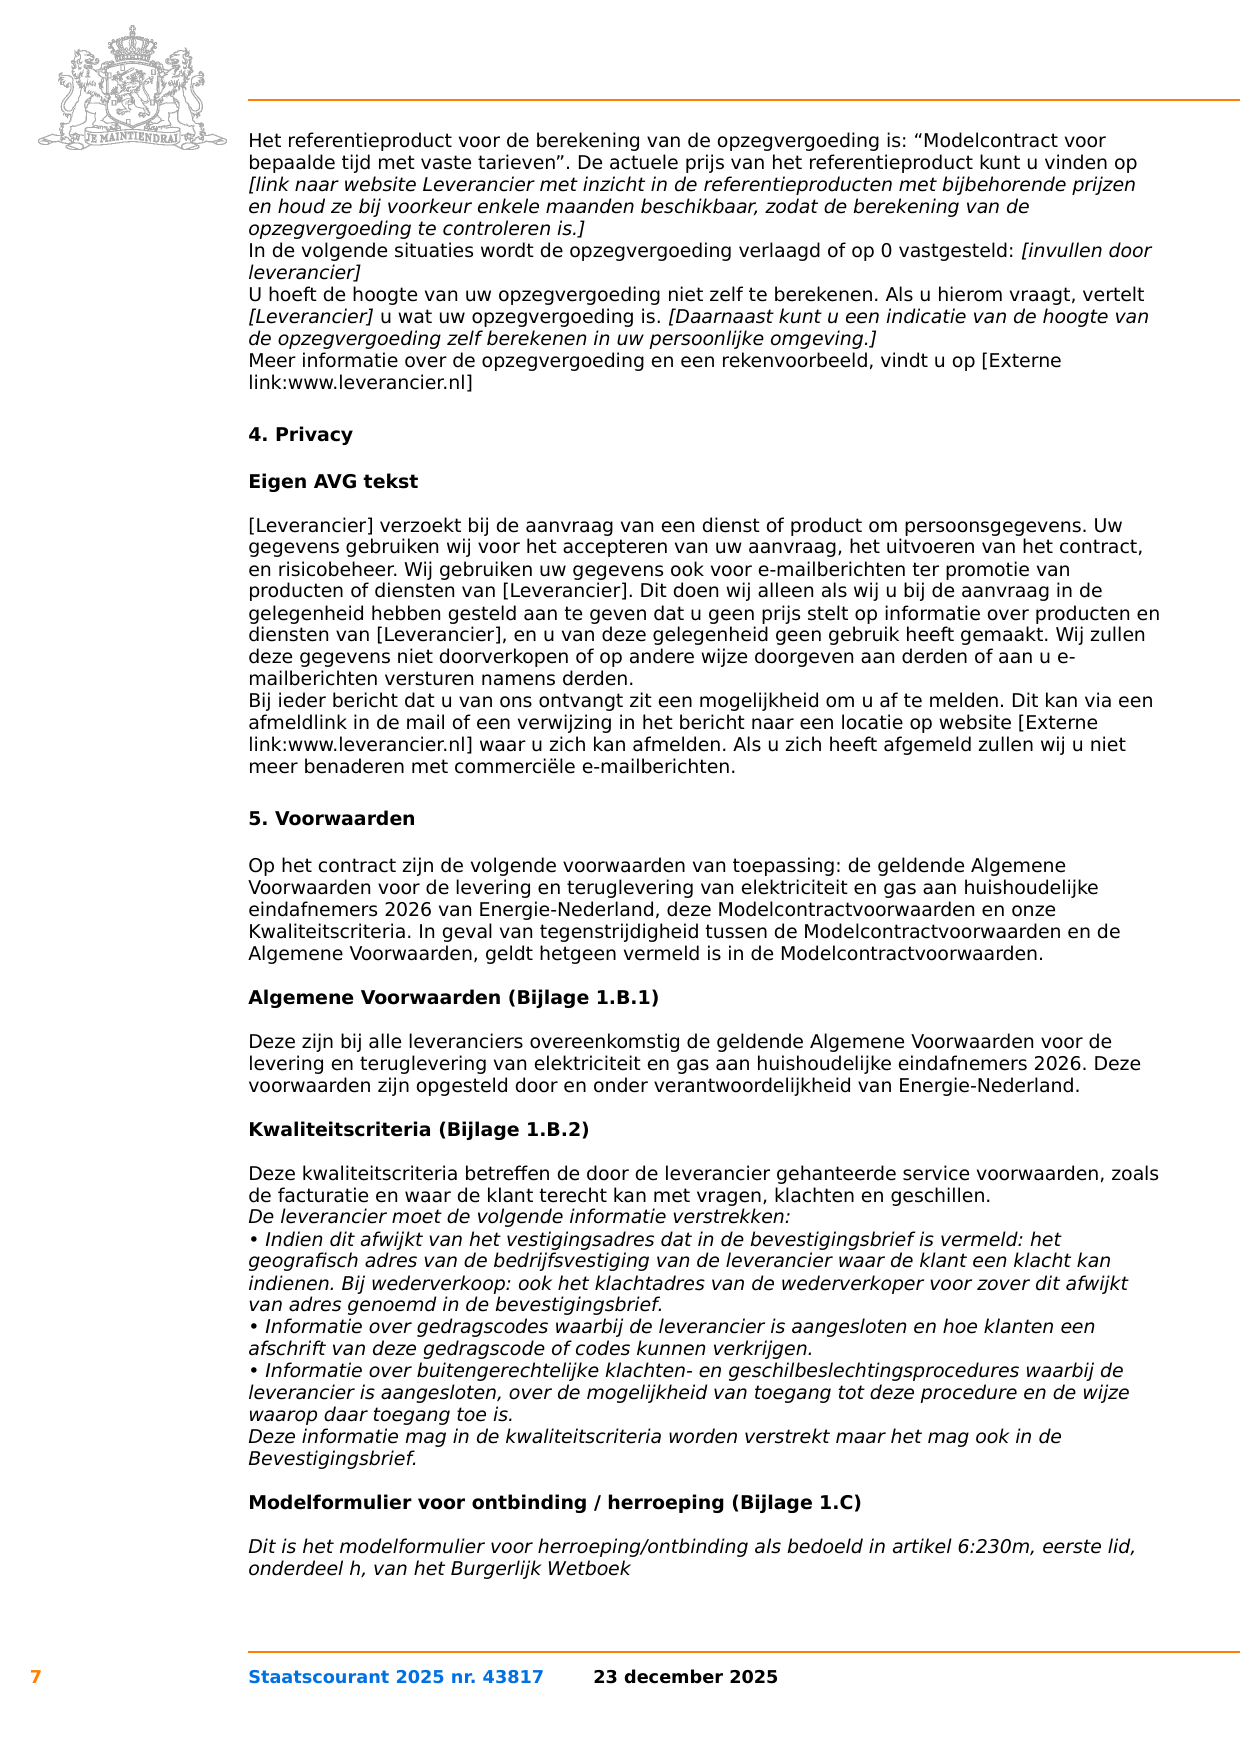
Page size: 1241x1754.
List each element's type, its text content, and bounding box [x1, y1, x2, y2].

text Bij ieder bericht dat u van ons ontvangt zit een mogelijkheid om u af te melden. Dit kan via een afmeldlink in de mail of een verwijzing in het bericht naar een locatie op website [Externe link:www.leverancier.nl] waar u zich kan afmelden. Als u zich heeft afgemeld zullen wij u niet meer benaderen met commerciële e-mailberichten. [248, 690, 1163, 778]
text • Informatie over buitengerechtelijke klachten- en geschilbeslechtingsprocedures waarbij de leverancier is aangesloten, over de mogelijkheid van toegang tot deze procedure en de wijze waarop daar toegang toe is. [248, 1360, 1163, 1426]
text Deze informatie mag in de kwaliteitscriteria worden verstrekt maar het mag ook in de Bevestigingsbrief. [248, 1426, 1163, 1470]
text Meer informatie over de opzegvergoeding en een rekenvoorbeeld, vindt u op [Externe link:www.leverancier.nl] [248, 350, 1163, 394]
text [Leverancier] verzoekt bij de aanvraag van een dienst of product om persoonsgegevens. Uw gegevens gebruiken wij voor het accepteren van uw aanvraag, het uitvoeren van het contract, en risicobeheer. Wij gebruiken uw gegevens ook voor e-mailberichten ter promotie van producten of diensten van [Leverancier]. Dit doen wij alleen als wij u bij de aanvraag in de gelegenheid hebben gesteld aan te geven dat u geen prijs stelt op informatie over producten en diensten van [Leverancier], en u van deze gelegenheid geen gebruik heeft gemaakt. Wij zullen deze gegevens niet doorverkopen of op andere wijze doorgeven aan derden of aan u e-mailberichten versturen namens derden. [248, 514, 1163, 690]
subtitle Eigen AVG tekst [248, 471, 1163, 493]
text • Informatie over gedragscodes waarbij de leverancier is aangesloten en hoe klanten een afschrift van deze gedragscode of codes kunnen verkrijgen. [248, 1316, 1163, 1360]
text Het referentieproduct voor de berekening van de opzegvergoeding is: “Modelcontract voor bepaalde tijd met vaste tarieven”. De actuele prijs van het referentieproduct kunt u vinden op [link naar website Leverancier met inzicht in de referentieproducten met bijbehorende prijzen en houd ze bij voorkeur enkele maanden beschikbaar, zodat de berekening van de opzegvergoeding te controleren is.] [248, 130, 1163, 240]
subtitle 4. Privacy [248, 424, 1163, 446]
subtitle Algemene Voorwaarden (Bijlage 1.B.1) [248, 987, 1163, 1009]
text U hoeft de hoogte van uw opzegvergoeding niet zelf te berekenen. Als u hierom vraagt, vertelt [Leverancier] u wat uw opzegvergoeding is. [Daarnaast kunt u een indicatie van de hoogte van de opzegvergoeding zelf berekenen in uw persoonlijke omgeving.] [248, 284, 1163, 350]
text In de volgende situaties wordt de opzegvergoeding verlaagd of op 0 vastgesteld: [invullen door leverancier] [248, 240, 1163, 284]
picture [38, 25, 227, 150]
text Deze kwaliteitscriteria betreffen de door de leverancier gehanteerde service voorwaarden, zoals de facturatie en waar de klant terecht kan met vragen, klachten en geschillen. [248, 1162, 1163, 1206]
subtitle Kwaliteitscriteria (Bijlage 1.B.2) [248, 1119, 1163, 1141]
text Dit is het modelformulier voor herroeping/ontbinding als bedoeld in artikel 6:230m, eerste lid, onderdeel h, van het Burgerlijk Wetboek [248, 1536, 1163, 1580]
text • Indien dit afwijkt van het vestigingsadres dat in de bevestigingsbrief is vermeld: het geografisch adres van de bedrijfsvestiging van de leverancier waar de klant een klacht kan indienen. Bij wederverkoop: ook het klachtadres van de wederverkoper voor zover dit afwijkt van adres genoemd in de bevestigingsbrief. [248, 1228, 1163, 1316]
subtitle Modelformulier voor ontbinding / herroeping (Bijlage 1.C) [248, 1492, 1163, 1514]
subtitle 5. Voorwaarden [248, 808, 1163, 830]
text Op het contract zijn de volgende voorwaarden van toepassing: de geldende Algemene Voorwaarden voor de levering en teruglevering van elektriciteit en gas aan huishoudelijke eindafnemers 2026 van Energie-Nederland, deze Modelcontractvoorwaarden en onze Kwaliteitscriteria. In geval van tegenstrijdigheid tussen de Modelcontractvoorwaarden en de Algemene Voorwaarden, geldt hetgeen vermeld is in de Modelcontractvoorwaarden. [248, 855, 1163, 965]
text Deze zijn bij alle leveranciers overeenkomstig de geldende Algemene Voorwaarden voor de levering en teruglevering van elektriciteit en gas aan huishoudelijke eindafnemers 2026. Deze voorwaarden zijn opgesteld door en onder verantwoordelijkheid van Energie-Nederland. [248, 1031, 1163, 1097]
text De leverancier moet de volgende informatie verstrekken: [248, 1206, 1163, 1228]
